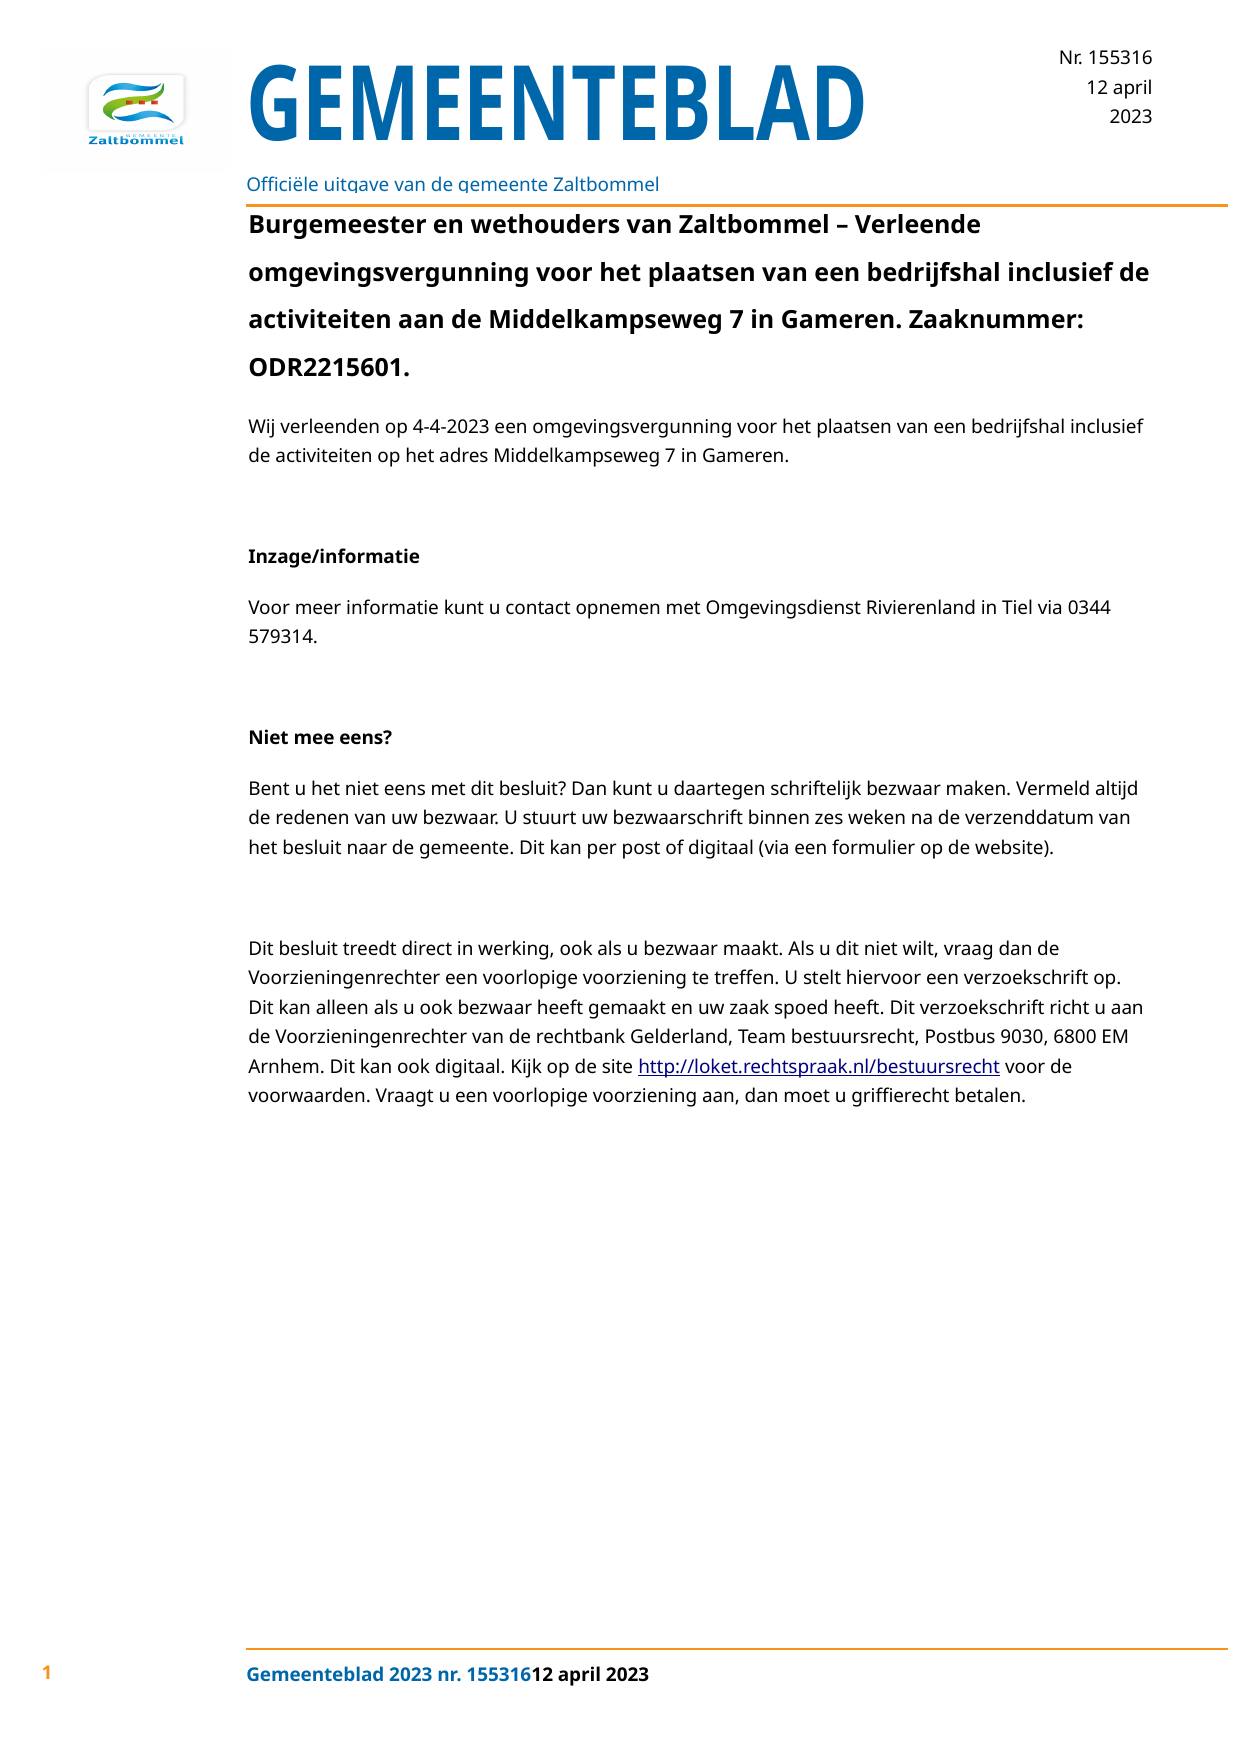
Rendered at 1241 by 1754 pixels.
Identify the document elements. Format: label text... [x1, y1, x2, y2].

text Inzage/informatie [248, 543, 1152, 569]
text Bent u het niet eens met dit besluit? Dan kunt u daartegen schriftelijk bezwaar maken. Vermeld altijd de redenen van uw bezwaar. U stuurt uw bezwaarschrift binnen zes weken na de verzenddatum van het besluit naar de gemeente. Dit kan per post of digitaal (via een formulier op de website). [248, 775, 1152, 860]
text Wij verleenden op 4-4-2023 een omgevingsvergunning voor het plaatsen van een bedrijfshal inclusief de activiteiten op het adres Middelkampseweg 7 in Gameren. [248, 413, 1152, 468]
text Burgemeester en wethouders van Zaltbommel – Verleende omgevingsvergunning voor het plaatsen van een bedrijfshal inclusief de activiteiten aan de Middelkampseweg 7 in Gameren. Zaaknummer: ODR2215601. [248, 207, 1152, 384]
text Niet mee eens? [248, 724, 1152, 750]
picture [41, 47, 231, 172]
text Dit besluit treedt direct in werking, ook als u bezwaar maakt. Als u dit niet wilt, vraag dan de Voorzieningenrechter een voorlopige voorziening te treffen. U stelt hiervoor een verzoekschrift op. Dit kan alleen als u ook bezwaar heeft gemaakt en uw zaak spoed heeft. Dit verzoekschrift richt u aan de Voorzieningenrechter van de rechtbank Gelderland, Team bestuursrecht, Postbus 9030, 6800 EM Arnhem. Dit kan ook digitaal. Kijk op de site http://loket.rechtspraak.nl/bestuursrecht voor de voorwaarden. Vraagt u een voorlopige voorziening aan, dan moet u griffierecht betalen. [248, 935, 1152, 1108]
text Voor meer informatie kunt u contact opnemen met Omgevingsdienst Rivierenland in Tiel via 0344 579314. [248, 594, 1152, 649]
